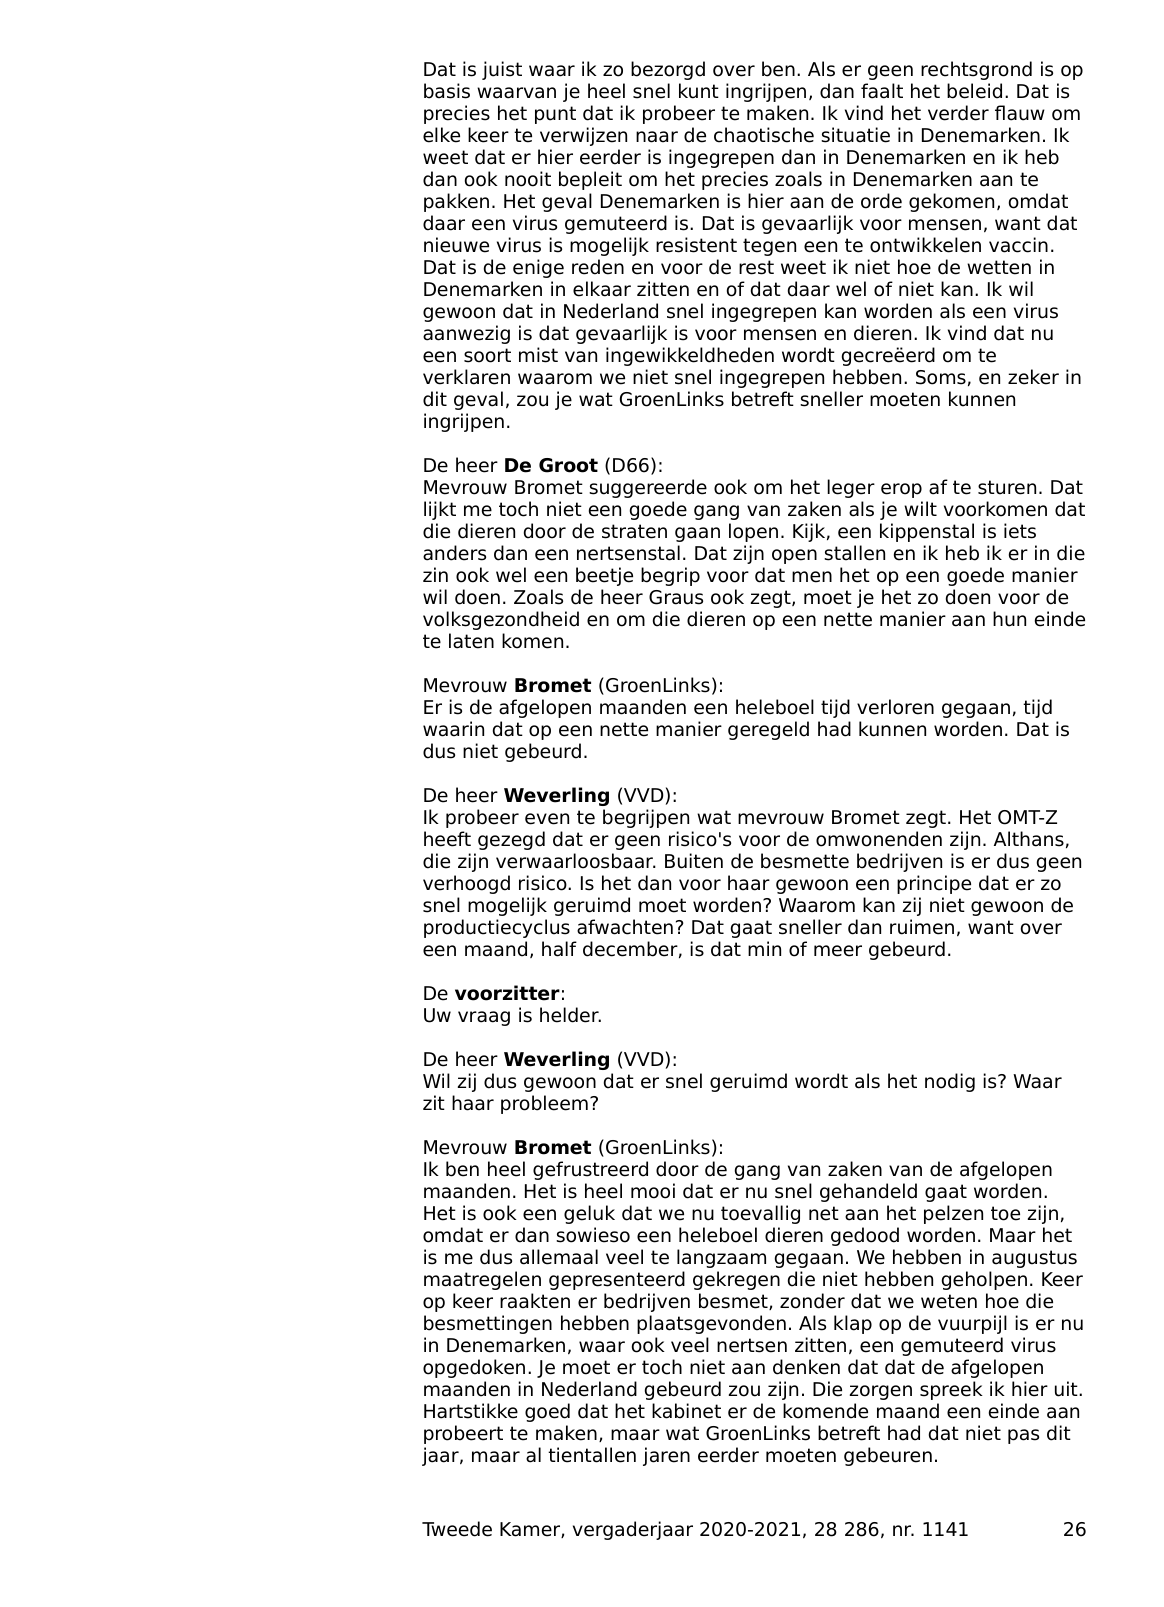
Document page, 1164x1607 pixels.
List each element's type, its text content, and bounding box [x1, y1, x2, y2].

text Uw vraag is helder. [422, 1005, 1087, 1027]
text De voorzitter: [422, 983, 1087, 1005]
text Ik probeer even te begrijpen wat mevrouw Bromet zegt. Het OMT-Z heeft gezegd dat er geen risico's voor de omwonenden zijn. Althans, die zijn verwaarloosbaar. Buiten de besmette bedrijven is er dus geen verhoogd risico. Is het dan voor haar gewoon een principe dat er zo snel mogelijk geruimd moet worden? Waarom kan zij niet gewoon de productiecyclus afwachten? Dat gaat sneller dan ruimen, want over een maand, half december, is dat min of meer gebeurd. [422, 807, 1087, 961]
text Wil zij dus gewoon dat er snel geruimd wordt als het nodig is? Waar zit haar probleem? [422, 1071, 1087, 1115]
text Dat is juist waar ik zo bezorgd over ben. Als er geen rechtsgrond is op basis waarvan je heel snel kunt ingrijpen, dan faalt het beleid. Dat is precies het punt dat ik probeer te maken. Ik vind het verder flauw om elke keer te verwijzen naar de chaotische situatie in Denemarken. Ik weet dat er hier eerder is ingegrepen dan in Denemarken en ik heb dan ook nooit bepleit om het precies zoals in Denemarken aan te pakken. Het geval Denemarken is hier aan de orde gekomen, omdat daar een virus gemuteerd is. Dat is gevaarlijk voor mensen, want dat nieuwe virus is mogelijk resistent tegen een te ontwikkelen vaccin. Dat is de enige reden en voor de rest weet ik niet hoe de wetten in Denemarken in elkaar zitten en of dat daar wel of niet kan. Ik wil gewoon dat in Nederland snel ingegrepen kan worden als een virus aanwezig is dat gevaarlijk is voor mensen en dieren. Ik vind dat nu een soort mist van ingewikkeldheden wordt gecreëerd om te verklaren waarom we niet snel ingegrepen hebben. Soms, en zeker in dit geval, zou je wat GroenLinks betreft sneller moeten kunnen ingrijpen. [422, 59, 1087, 433]
text Mevrouw Bromet (GroenLinks): [422, 1137, 1087, 1159]
text De heer Weverling (VVD): [422, 1049, 1087, 1071]
text Ik ben heel gefrustreerd door de gang van zaken van de afgelopen maanden. Het is heel mooi dat er nu snel gehandeld gaat worden. Het is ook een geluk dat we nu toevallig net aan het pelzen toe zijn, omdat er dan sowieso een heleboel dieren gedood worden. Maar het is me dus allemaal veel te langzaam gegaan. We hebben in augustus maatregelen gepresenteerd gekregen die niet hebben geholpen. Keer op keer raakten er bedrijven besmet, zonder dat we weten hoe die besmettingen hebben plaatsgevonden. Als klap op de vuurpijl is er nu in Denemarken, waar ook veel nertsen zitten, een gemuteerd virus opgedoken. Je moet er toch niet aan denken dat dat de afgelopen maanden in Nederland gebeurd zou zijn. Die zorgen spreek ik hier uit. Hartstikke goed dat het kabinet er de komende maand een einde aan probeert te maken, maar wat GroenLinks betreft had dat niet pas dit jaar, maar al tientallen jaren eerder moeten gebeuren. [422, 1159, 1087, 1467]
text De heer De Groot (D66): [422, 455, 1087, 477]
text De heer Weverling (VVD): [422, 785, 1087, 807]
text Mevrouw Bromet (GroenLinks): [422, 675, 1087, 697]
text Er is de afgelopen maanden een heleboel tijd verloren gegaan, tijd waarin dat op een nette manier geregeld had kunnen worden. Dat is dus niet gebeurd. [422, 697, 1087, 763]
text Mevrouw Bromet suggereerde ook om het leger erop af te sturen. Dat lijkt me toch niet een goede gang van zaken als je wilt voorkomen dat die dieren door de straten gaan lopen. Kijk, een kippenstal is iets anders dan een nertsenstal. Dat zijn open stallen en ik heb ik er in die zin ook wel een beetje begrip voor dat men het op een goede manier wil doen. Zoals de heer Graus ook zegt, moet je het zo doen voor de volksgezondheid en om die dieren op een nette manier aan hun einde te laten komen. [422, 477, 1087, 653]
